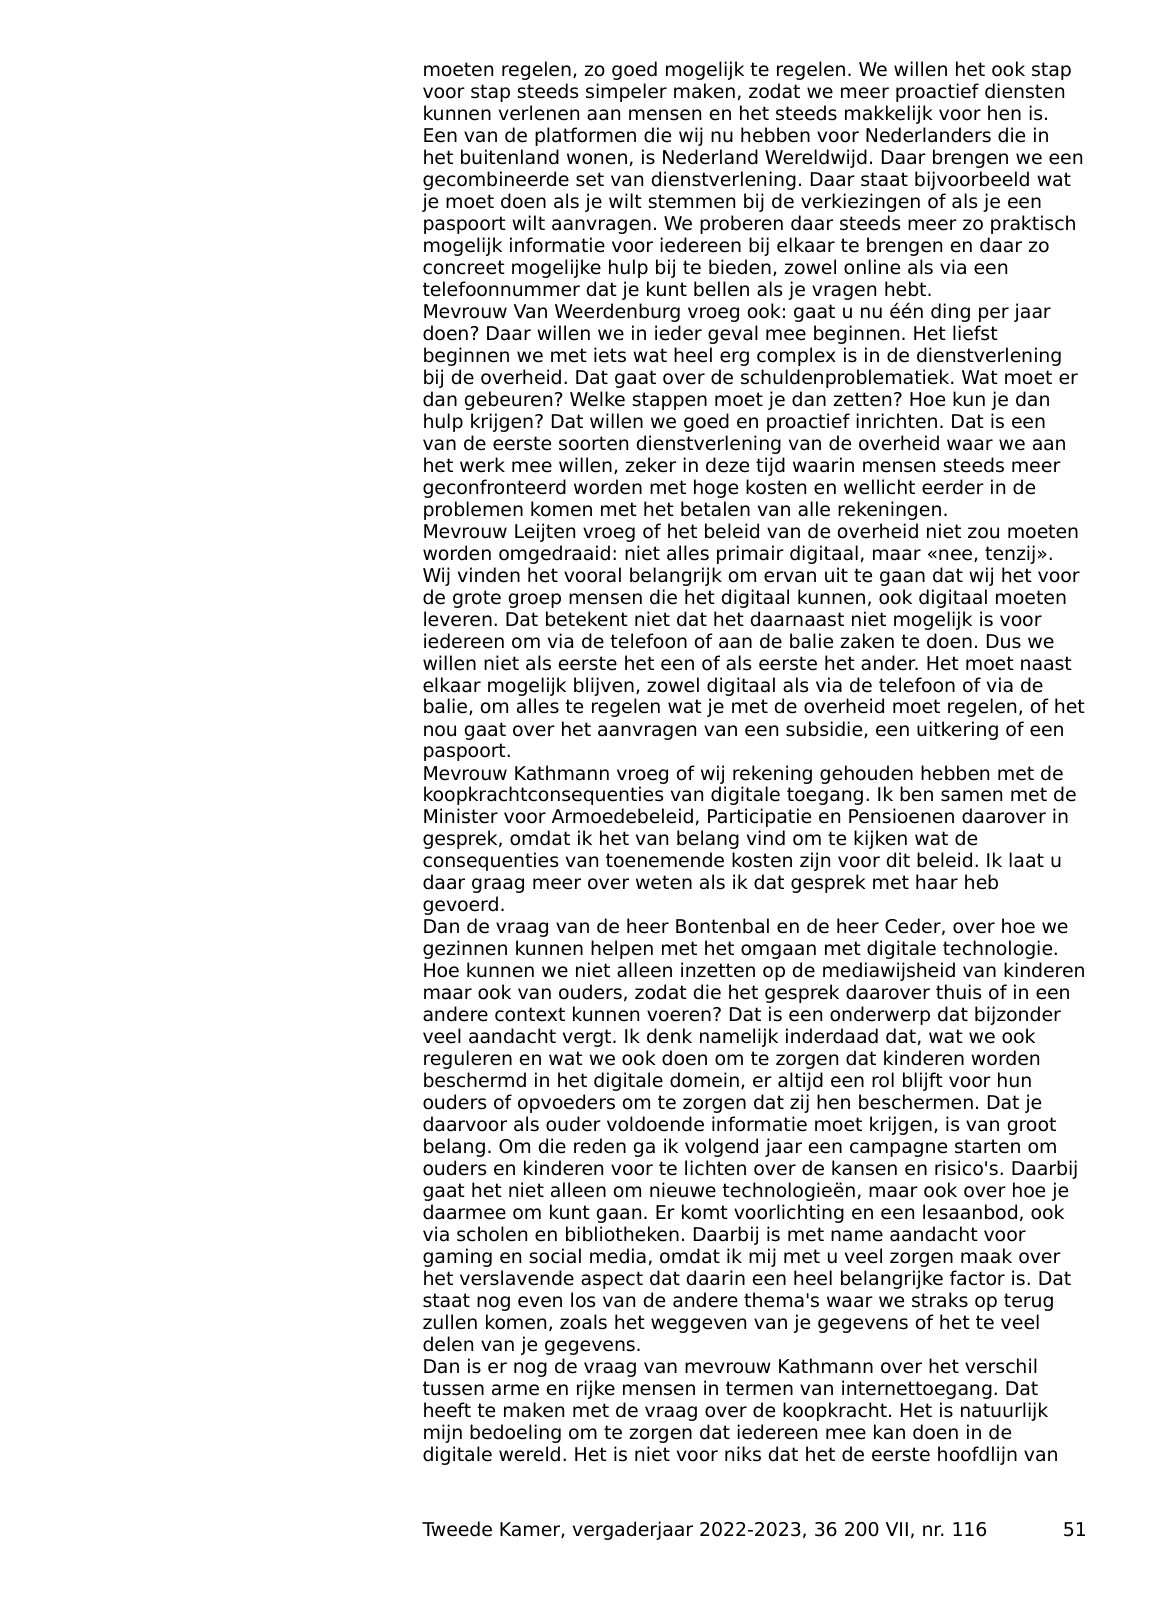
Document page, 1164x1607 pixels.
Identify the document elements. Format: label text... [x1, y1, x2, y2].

text Een van de platformen die wij nu hebben voor Nederlanders die in het buitenland wonen, is Nederland Wereldwijd. Daar brengen we een gecombineerde set van dienstverlening. Daar staat bijvoorbeeld wat je moet doen als je wilt stemmen bij de verkiezingen of als je een paspoort wilt aanvragen. We proberen daar steeds meer zo praktisch mogelijk informatie voor iedereen bij elkaar te brengen en daar zo concreet mogelijke hulp bij te bieden, zowel online als via een telefoonnummer dat je kunt bellen als je vragen hebt. [422, 125, 1087, 301]
text Mevrouw Van Weerdenburg vroeg ook: gaat u nu één ding per jaar doen? Daar willen we in ieder geval mee beginnen. Het liefst beginnen we met iets wat heel erg complex is in de dienstverlening bij de overheid. Dat gaat over de schuldenproblematiek. Wat moet er dan gebeuren? Welke stappen moet je dan zetten? Hoe kun je dan hulp krijgen? Dat willen we goed en proactief inrichten. Dat is een van de eerste soorten dienstverlening van de overheid waar we aan het werk mee willen, zeker in deze tijd waarin mensen steeds meer geconfronteerd worden met hoge kosten en wellicht eerder in de problemen komen met het betalen van alle rekeningen. [422, 301, 1087, 521]
text Dan de vraag van de heer Bontenbal en de heer Ceder, over hoe we gezinnen kunnen helpen met het omgaan met digitale technologie. Hoe kunnen we niet alleen inzetten op de mediawijsheid van kinderen maar ook van ouders, zodat die het gesprek daarover thuis of in een andere context kunnen voeren? Dat is een onderwerp dat bijzonder veel aandacht vergt. Ik denk namelijk inderdaad dat, wat we ook reguleren en wat we ook doen om te zorgen dat kinderen worden beschermd in het digitale domein, er altijd een rol blijft voor hun ouders of opvoeders om te zorgen dat zij hen beschermen. Dat je daarvoor als ouder voldoende informatie moet krijgen, is van groot belang. Om die reden ga ik volgend jaar een campagne starten om ouders en kinderen voor te lichten over de kansen en risico's. Daarbij gaat het niet alleen om nieuwe technologieën, maar ook over hoe je daarmee om kunt gaan. Er komt voorlichting en een lesaanbod, ook via scholen en bibliotheken. Daarbij is met name aandacht voor gaming en social media, omdat ik mij met u veel zorgen maak over het verslavende aspect dat daarin een heel belangrijke factor is. Dat staat nog even los van de andere thema's waar we straks op terug zullen komen, zoals het weggeven van je gegevens of het te veel delen van je gegevens. [422, 916, 1087, 1356]
text Dan is er nog de vraag van mevrouw Kathmann over het verschil tussen arme en rijke mensen in termen van internettoegang. Dat heeft te maken met de vraag over de koopkracht. Het is natuurlijk mijn bedoeling om te zorgen dat iedereen mee kan doen in de digitale wereld. Het is niet voor niks dat het de eerste hoofdlijn van [422, 1356, 1087, 1466]
text Mevrouw Leijten vroeg of het beleid van de overheid niet zou moeten worden omgedraaid: niet alles primair digitaal, maar «nee, tenzij». Wij vinden het vooral belangrijk om ervan uit te gaan dat wij het voor de grote groep mensen die het digitaal kunnen, ook digitaal moeten leveren. Dat betekent niet dat het daarnaast niet mogelijk is voor iedereen om via de telefoon of aan de balie zaken te doen. Dus we willen niet als eerste het een of als eerste het ander. Het moet naast elkaar mogelijk blijven, zowel digitaal als via de telefoon of via de balie, om alles te regelen wat je met de overheid moet regelen, of het nou gaat over het aanvragen van een subsidie, een uitkering of een paspoort. [422, 521, 1087, 762]
text Mevrouw Kathmann vroeg of wij rekening gehouden hebben met de koopkrachtconsequenties van digitale toegang. Ik ben samen met de Minister voor Armoedebeleid, Participatie en Pensioenen daarover in gesprek, omdat ik het van belang vind om te kijken wat de consequenties van toenemende kosten zijn voor dit beleid. Ik laat u daar graag meer over weten als ik dat gesprek met haar heb gevoerd. [422, 762, 1087, 916]
text moeten regelen, zo goed mogelijk te regelen. We willen het ook stap voor stap steeds simpeler maken, zodat we meer proactief diensten kunnen verlenen aan mensen en het steeds makkelijk voor hen is. [422, 59, 1087, 125]
